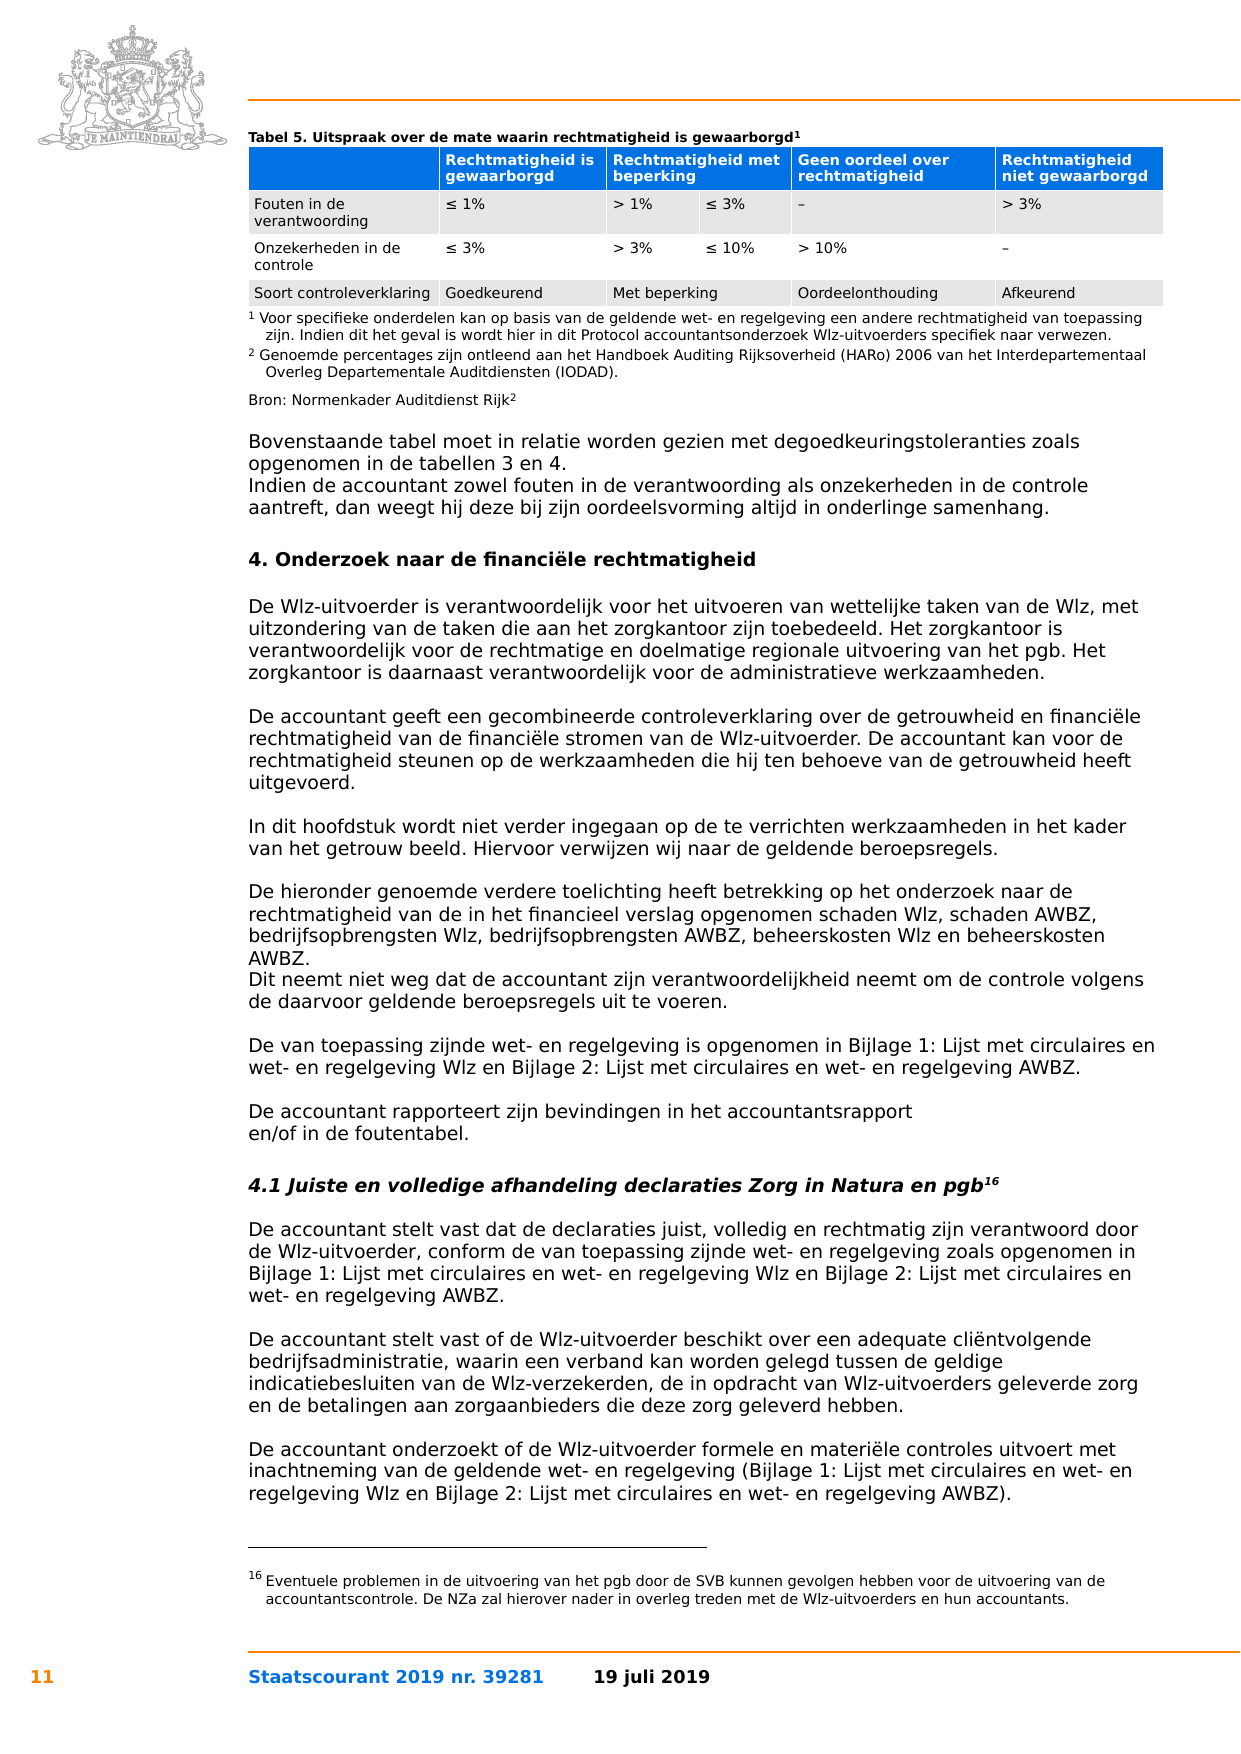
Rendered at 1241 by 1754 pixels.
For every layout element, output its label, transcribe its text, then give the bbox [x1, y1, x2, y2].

table_cell – [996, 235, 1163, 279]
text De accountant stelt vast of de Wlz-uitvoerder beschikt over een adequate cliëntvolgende bedrijfsadministratie, waarin een verband kan worden gelegd tussen de geldige indicatiebesluiten van de Wlz-verzekerden, de in opdracht van Wlz-uitvoerders geleverde zorg en de betalingen aan zorgaanbieders die deze zorg geleverd hebben. [248, 1329, 1163, 1417]
table_cell Goedkeurend [440, 280, 606, 306]
text Indien de accountant zowel fouten in de verantwoording als onzekerheden in de controle aantreft, dan weegt hij deze bij zijn oordeelsvorming altijd in onderlinge samenhang. [248, 475, 1163, 519]
text Eventuele problemen in de uitvoering van het pgb door de SVB kunnen gevolgen hebben voor de uitvoering van de accountantscontrole. De NZa zal hierover nader in overleg treden met de Wlz-uitvoerders en hun accountants. [248, 1569, 1163, 1608]
table_cell > 10% [792, 235, 995, 279]
table_cell 1 Voor specifieke onderdelen kan op basis van de geldende wet- en regelgeving een andere rechtmatigheid van toepassing zijn. Indien dit het geval is wordt hier in dit Protocol accountantsonderzoek Wlz-uitvoerders specifiek naar verwezen. 2 Genoemde percentages zijn ontleend aan het Handboek Auditing Rijksoverheid (HARo) 2006 van het Interdepartementaal Overleg Departementale Auditdiensten (IODAD). Bron: Normenkader Auditdienst Rijk2 [248, 307, 1163, 409]
table_cell Oordeelonthouding [792, 280, 995, 306]
table_cell Geen oordeel over rechtmatigheid [792, 147, 995, 190]
text De Wlz-uitvoerder is verantwoordelijk voor het uitvoeren van wettelijke taken van de Wlz, met uitzondering van de taken die aan het zorgkantoor zijn toebedeeld. Het zorgkantoor is verantwoordelijk voor de rechtmatige en doelmatige regionale uitvoering van het pgb. Het zorgkantoor is daarnaast verantwoordelijk voor de administratieve werkzaamheden. [248, 596, 1163, 684]
text Bovenstaande tabel moet in relatie worden gezien met degoedkeuringstoleranties zoals opgenomen in de tabellen 3 en 4. [248, 431, 1163, 475]
text Dit neemt niet weg dat de accountant zijn verantwoordelijkheid neemt om de controle volgens de daarvoor geldende beroepsregels uit te voeren. [248, 969, 1163, 1013]
table_cell [249, 147, 439, 190]
table_cell > 3% [996, 191, 1163, 234]
table_cell Rechtmatigheid is gewaarborgd [440, 147, 606, 190]
text In dit hoofdstuk wordt niet verder ingegaan op de te verrichten werkzaamheden in het kader van het getrouw beeld. Hiervoor verwijzen wij naar de geldende beroepsregels. [248, 816, 1163, 859]
picture [38, 25, 227, 150]
table_cell Fouten in de verantwoording [249, 191, 439, 234]
table_header Tabel 5. Uitspraak over de mate waarin rechtmatigheid is gewaarborgd1 [248, 130, 1163, 146]
text De accountant geeft een gecombineerde controleverklaring over de getrouwheid en financiële rechtmatigheid van de financiële stromen van de Wlz-uitvoerder. De accountant kan voor de rechtmatigheid steunen op de werkzaamheden die hij ten behoeve van de getrouwheid heeft uitgevoerd. [248, 706, 1163, 794]
table_cell Onzekerheden in de controle [249, 235, 439, 279]
text De accountant onderzoekt of de Wlz-uitvoerder formele en materiële controles uitvoert met inachtneming van de geldende wet- en regelgeving (Bijlage 1: Lijst met circulaires en wet- en regelgeving Wlz en Bijlage 2: Lijst met circulaires en wet- en regelgeving AWBZ). [248, 1438, 1163, 1504]
table_cell > 1% [607, 191, 699, 234]
table_cell Rechtmatigheid niet gewaarborgd [996, 147, 1163, 190]
subtitle 4.1 Juiste en volledige afhandeling declaraties Zorg in Natura en pgb [248, 1175, 1163, 1197]
table_cell ≤ 10% [700, 235, 791, 279]
table_cell Soort controleverklaring [249, 280, 439, 306]
text De accountant rapporteert zijn bevindingen in het accountantsrapport [248, 1101, 1163, 1123]
table_cell Met beperking [607, 280, 791, 306]
table_cell ≤ 3% [440, 235, 606, 279]
text De accountant stelt vast dat de declaraties juist, volledig en rechtmatig zijn verantwoord door de Wlz-uitvoerder, conform de van toepassing zijnde wet- en regelgeving zoals opgenomen in Bijlage 1: Lijst met circulaires en wet- en regelgeving Wlz en Bijlage 2: Lijst met circulaires en wet- en regelgeving AWBZ. [248, 1219, 1163, 1307]
table_cell ≤ 3% [700, 191, 791, 234]
text De hieronder genoemde verdere toelichting heeft betrekking op het onderzoek naar de rechtmatigheid van de in het financieel verslag opgenomen schaden Wlz, schaden AWBZ, bedrijfsopbrengsten Wlz, bedrijfsopbrengsten AWBZ, beheerskosten Wlz en beheerskosten AWBZ. [248, 881, 1163, 969]
text en/of in de foutentabel. [248, 1123, 1163, 1145]
table_cell Rechtmatigheid met beperking [607, 147, 791, 190]
subtitle 4. Onderzoek naar de financiële rechtmatigheid [248, 549, 1163, 571]
table_cell ≤ 1% [440, 191, 606, 234]
table_cell Afkeurend [996, 280, 1163, 306]
table_cell – [792, 191, 995, 234]
table_cell > 3% [607, 235, 699, 279]
text De van toepassing zijnde wet- en regelgeving is opgenomen in Bijlage 1: Lijst met circulaires en wet- en regelgeving Wlz en Bijlage 2: Lijst met circulaires en wet- en regelgeving AWBZ. [248, 1035, 1163, 1079]
